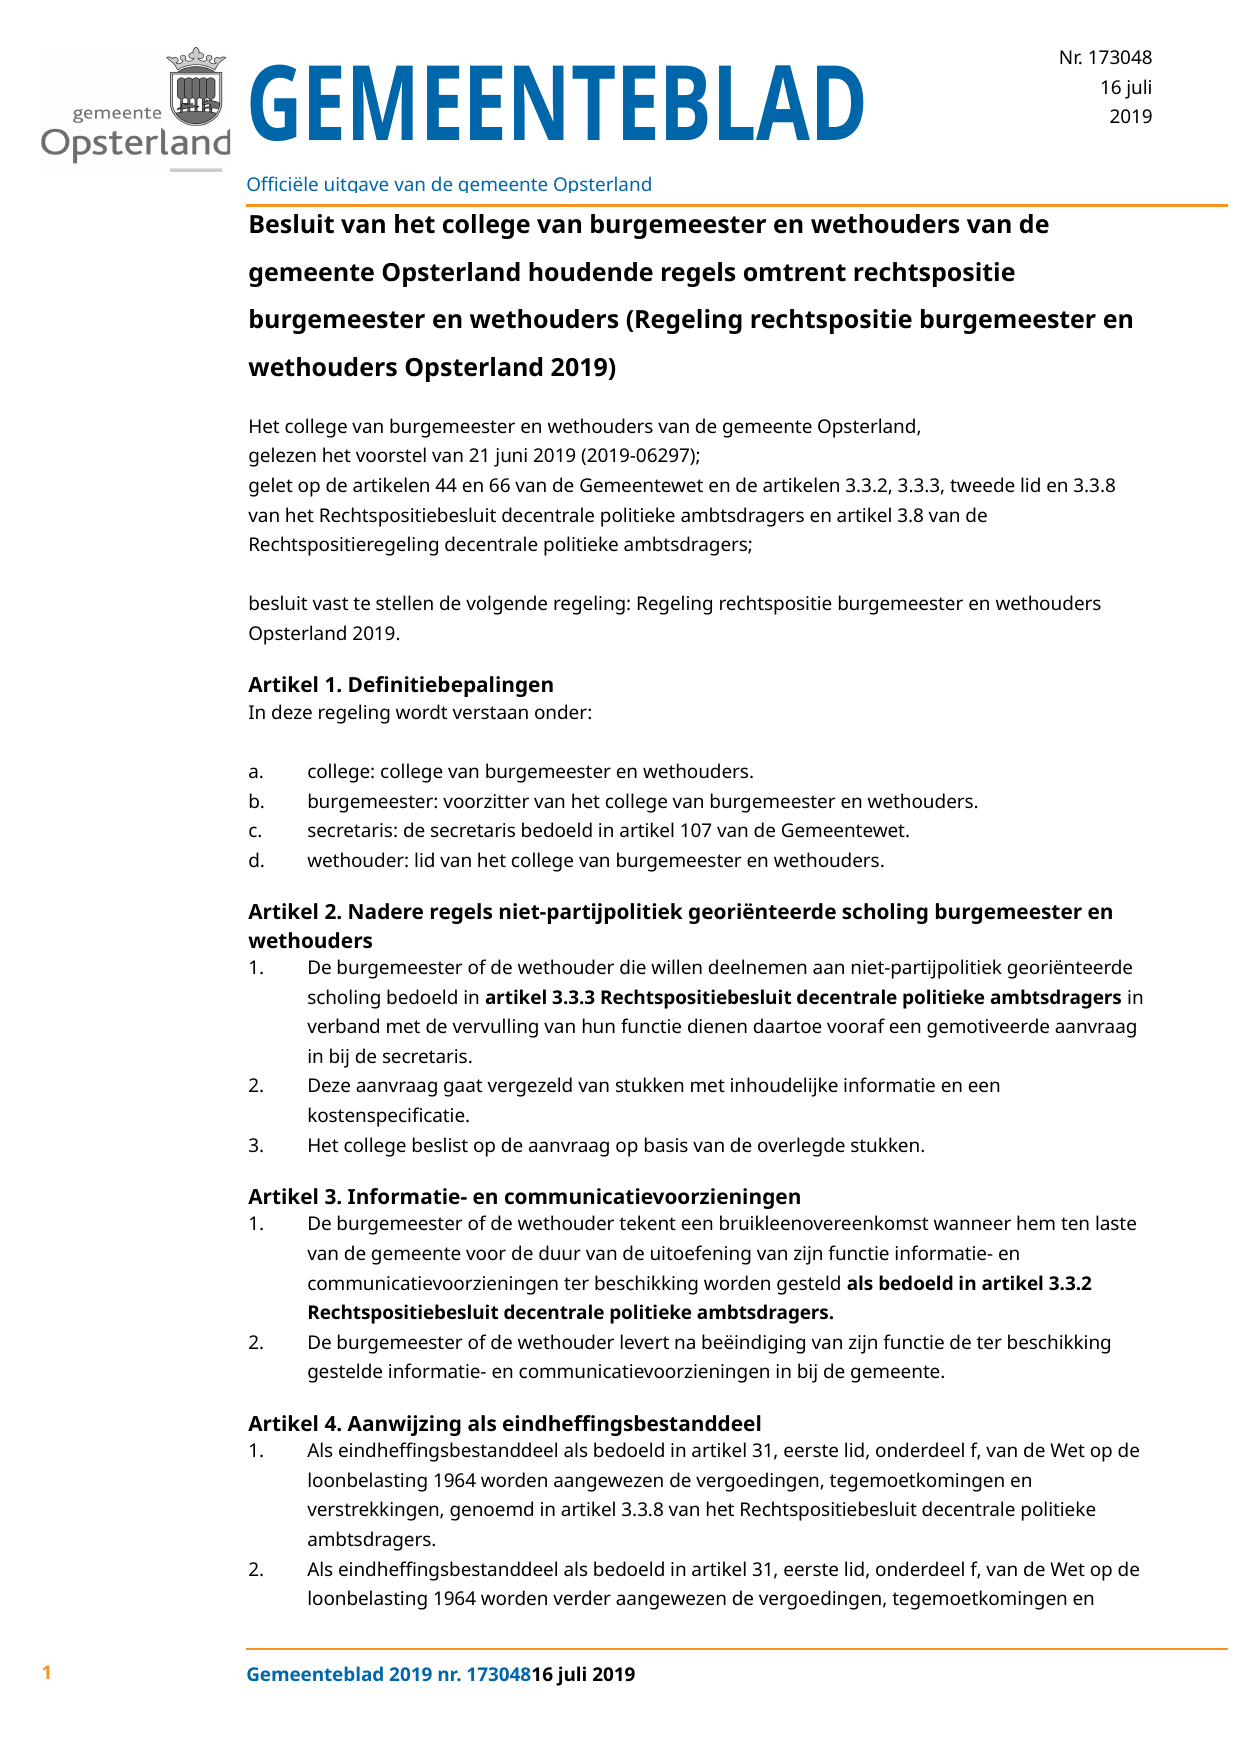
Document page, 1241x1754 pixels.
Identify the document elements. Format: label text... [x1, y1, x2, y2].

list De burgemeester of de wethouder levert na beëindiging van zijn functie de ter beschikking gestelde informatie- en communicatievoorzieningen in bij de gemeente. [248, 1329, 1152, 1384]
list De burgemeester of de wethouder tekent een bruikleenovereenkomst wanneer hem ten laste van de gemeente voor de duur van de uitoefening van zijn functie informatie- en communicatievoorzieningen ter beschikking worden gesteld als bedoeld in artikel 3.3.2 Rechtspositiebesluit decentrale politieke ambtsdragers. [248, 1211, 1152, 1325]
text Artikel 4. Aanwijzing als eindheffingsbestanddeel [248, 1409, 1152, 1437]
list Als eindheffingsbestanddeel als bedoeld in artikel 31, eerste lid, onderdeel f, van de Wet op de loonbelasting 1964 worden aangewezen de vergoedingen, tegemoetkomingen en verstrekkingen, genoemd in artikel 3.3.8 van het Rechtspositiebesluit decentrale politieke ambtsdragers. [248, 1437, 1152, 1552]
text Artikel 2. Nadere regels niet-partijpolitiek georiënteerde scholing burgemeester en wethouders [248, 897, 1152, 954]
list Als eindheffingsbestanddeel als bedoeld in artikel 31, eerste lid, onderdeel f, van de Wet op de loonbelasting 1964 worden verder aangewezen de vergoedingen, tegemoetkomingen en [248, 1556, 1152, 1611]
list secretaris: de secretaris bedoeld in artikel 107 van de Gemeentewet. [248, 817, 1152, 843]
text Artikel 3. Informatie- en communicatievoorzieningen [248, 1182, 1152, 1211]
text gelet op de artikelen 44 en 66 van de Gemeentewet en de artikelen 3.3.2, 3.3.3, tweede lid en 3.3.8 van het Rechtspositiebesluit decentrale politieke ambtsdragers en artikel 3.8 van de Rechtspositieregeling decentrale politieke ambtsdragers; [248, 472, 1152, 557]
list Het college beslist op de aanvraag op basis van de overlegde stukken. [248, 1132, 1152, 1157]
text Besluit van het college van burgemeester en wethouders van de gemeente Opsterland houdende regels omtrent rechtspositie burgemeester en wethouders (Regeling rechtspositie burgemeester en wethouders Opsterland 2019) [248, 207, 1152, 384]
list wethouder: lid van het college van burgemeester en wethouders. [248, 847, 1152, 873]
picture [41, 47, 231, 172]
text gelezen het voorstel van 21 juni 2019 (2019-06297); [248, 443, 1152, 468]
text Het college van burgemeester en wethouders van de gemeente Opsterland, [248, 413, 1152, 439]
text In deze regeling wordt verstaan onder: [248, 699, 1152, 725]
list De burgemeester of de wethouder die willen deelnemen aan niet-partijpolitiek georiënteerde scholing bedoeld in artikel 3.3.3 Rechtspositiebesluit decentrale politieke ambtsdragers in verband met de vervulling van hun functie dienen daartoe vooraf een gemotiveerde aanvraag in bij de secretaris. [248, 954, 1152, 1069]
text Artikel 1. Definitiebepalingen [248, 671, 1152, 699]
text besluit vast te stellen de volgende regeling: Regeling rechtspositie burgemeester en wethouders Opsterland 2019. [248, 591, 1152, 646]
list college: college van burgemeester en wethouders. [248, 758, 1152, 784]
list Deze aanvraag gaat vergezeld van stukken met inhoudelijke informatie en een kostenspecificatie. [248, 1073, 1152, 1128]
list burgemeester: voorzitter van het college van burgemeester en wethouders. [248, 788, 1152, 813]
